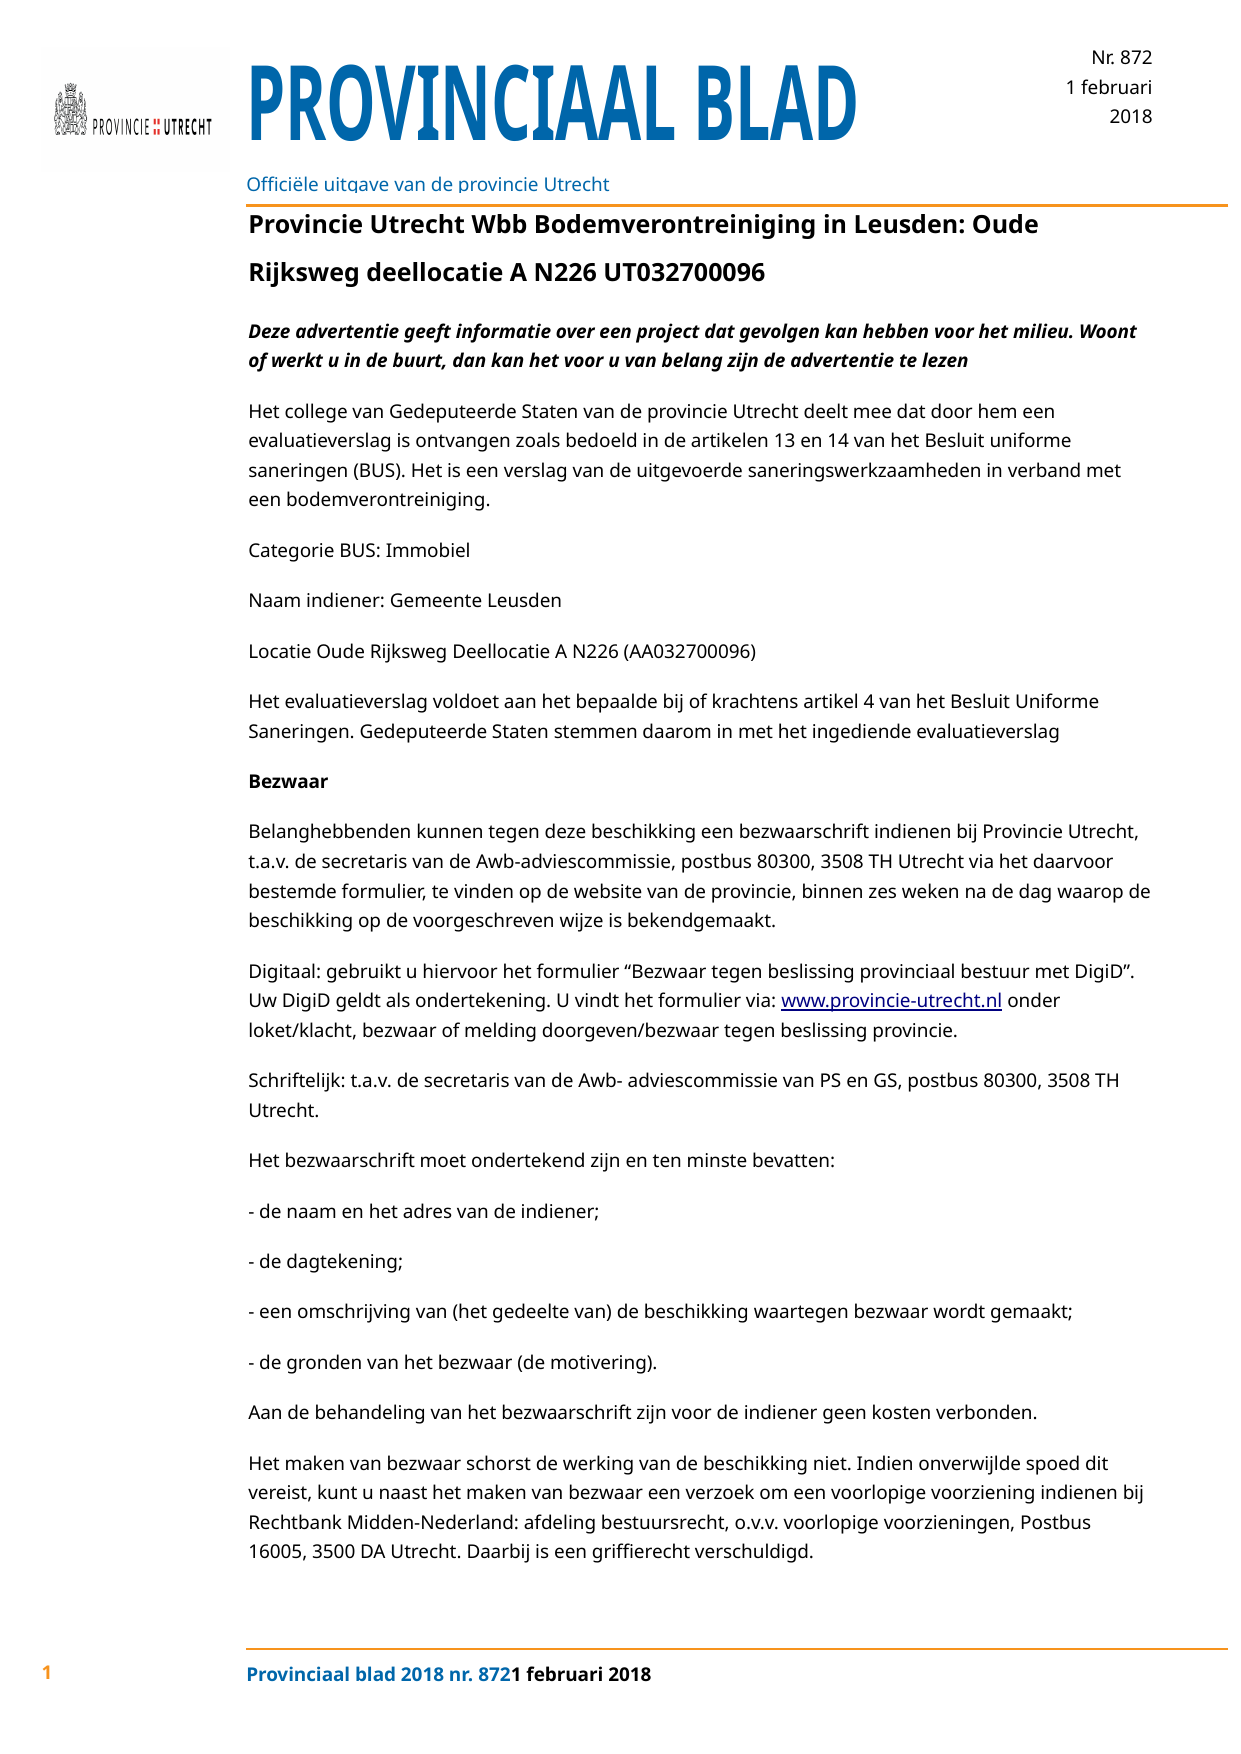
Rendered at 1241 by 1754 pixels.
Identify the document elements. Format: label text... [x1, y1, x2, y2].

text Provincie Utrecht Wbb Bodemverontreiniging in Leusden: Oude Rijksweg deellocatie A N226 UT032700096 [248, 207, 1152, 288]
text Belanghebbenden kunnen tegen deze beschikking een bezwaarschrift indienen bij Provincie Utrecht, t.a.v. de secretaris van de Awb-adviescommissie, postbus 80300, 3508 TH Utrecht via het daarvoor bestemde formulier, te vinden op de website van de provincie, binnen zes weken na de dag waarop de beschikking op de voorgeschreven wijze is bekendgemaakt. [248, 819, 1152, 933]
text Deze advertentie geeft informatie over een project dat gevolgen kan hebben voor het milieu. Woont of werkt u in de buurt, dan kan het voor u van belang zijn de advertentie te lezen [248, 318, 1152, 373]
text Aan de behandeling van het bezwaarschrift zijn voor de indiener geen kosten verbonden. [248, 1399, 1152, 1425]
text - een omschrijving van (het gedeelte van) de beschikking waartegen bezwaar wordt gemaakt; [248, 1299, 1152, 1324]
text Het maken van bezwaar schorst de werking van de beschikking niet. Indien onverwijlde spoed dit vereist, kunt u naast het maken van bezwaar een verzoek om een voorlopige voorziening indienen bij Rechtbank Midden-Nederland: afdeling bestuursrecht, o.v.v. voorlopige voorzieningen, Postbus 16005, 3500 DA Utrecht. Daarbij is een griffierecht verschuldigd. [248, 1450, 1152, 1564]
text Bezwaar [248, 768, 1152, 794]
text Schriftelijk: t.a.v. de secretaris van de Awb- adviescommissie van PS en GS, postbus 80300, 3508 TH Utrecht. [248, 1067, 1152, 1123]
text Locatie Oude Rijksweg Deellocatie A N226 (AA032700096) [248, 638, 1152, 664]
text Het college van Gedeputeerde Staten van de provincie Utrecht deelt mee dat door hem een evaluatieverslag is ontvangen zoals bedoeld in de artikelen 13 en 14 van het Besluit uniforme saneringen (BUS). Het is een verslag van de uitgevoerde saneringswerkzaamheden in verband met een bodemverontreiniging. [248, 398, 1152, 512]
text Het evaluatieverslag voldoet aan het bepaalde bij of krachtens artikel 4 van het Besluit Uniforme Saneringen. Gedeputeerde Staten stemmen daarom in met het ingediende evaluatieverslag [248, 688, 1152, 744]
text Het bezwaarschrift moet ondertekend zijn en ten minste bevatten: [248, 1147, 1152, 1173]
text Digitaal: gebruikt u hiervoor het formulier “Bezwaar tegen beslissing provinciaal bestuur met DigiD”. Uw DigiD geldt als ondertekening. U vindt het formulier via: www.provincie-utrecht.nl onder loket/klacht, bezwaar of melding doorgeven/bezwaar tegen beslissing provincie. [248, 958, 1152, 1043]
picture [41, 47, 231, 172]
text Naam indiener: Gemeente Leusden [248, 587, 1152, 613]
text - de naam en het adres van de indiener; [248, 1198, 1152, 1224]
text Categorie BUS: Immobiel [248, 537, 1152, 563]
text - de gronden van het bezwaar (de motivering). [248, 1349, 1152, 1375]
text - de dagtekening; [248, 1248, 1152, 1274]
